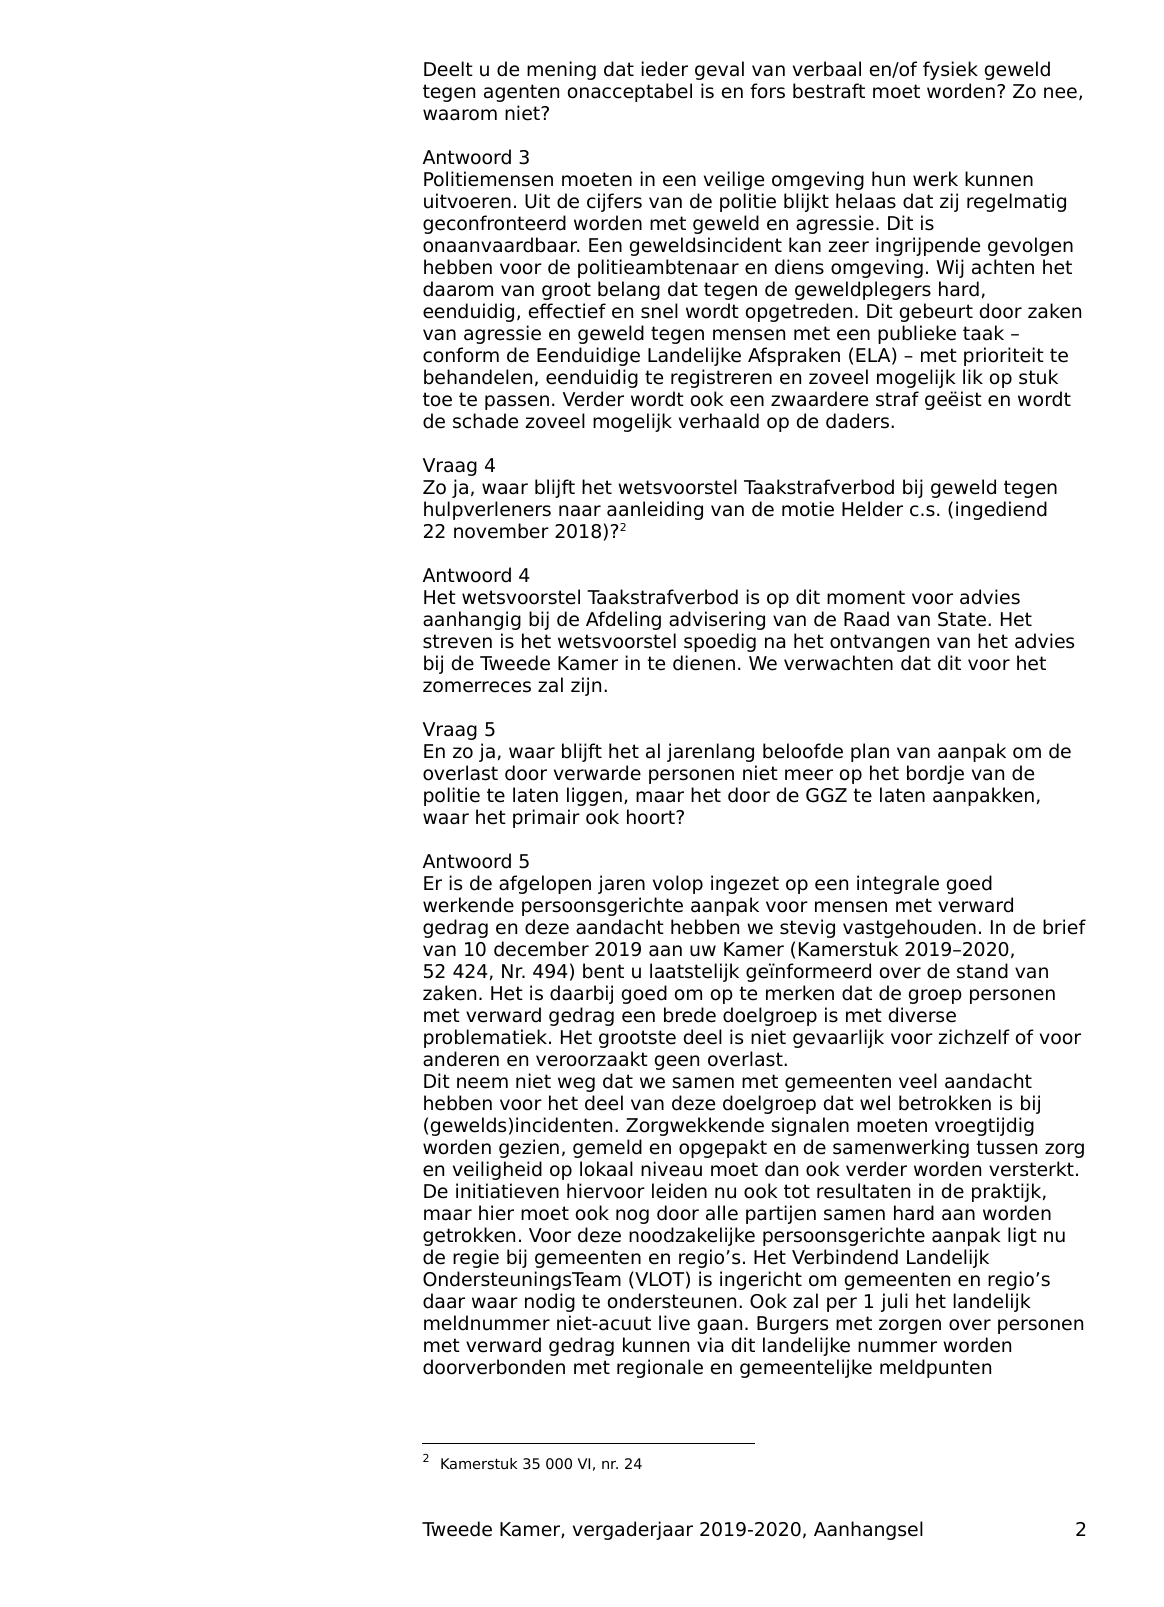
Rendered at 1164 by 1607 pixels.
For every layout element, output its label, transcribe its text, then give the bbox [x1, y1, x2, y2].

text Zo ja, waar blijft het wetsvoorstel Taakstrafverbod bij geweld tegen hulpverleners naar aanleiding van de motie Helder c.s. (ingediend 22 november 2018)? [422, 477, 1087, 543]
text Politiemensen moeten in een veilige omgeving hun werk kunnen uitvoeren. Uit de cijfers van de politie blijkt helaas dat zij regelmatig geconfronteerd worden met geweld en agressie. Dit is onaanvaardbaar. Een geweldsincident kan zeer ingrijpende gevolgen hebben voor de politieambtenaar en diens omgeving. Wij achten het daarom van groot belang dat tegen de geweldplegers hard, eenduidig, effectief en snel wordt opgetreden. Dit gebeurt door zaken van agressie en geweld tegen mensen met een publieke taak – conform de Eenduidige Landelijke Afspraken (ELA) – met prioriteit te behandelen, eenduidig te registreren en zoveel mogelijk lik op stuk toe te passen. Verder wordt ook een zwaardere straf geëist en wordt de schade zoveel mogelijk verhaald op de daders. [422, 169, 1087, 433]
text En zo ja, waar blijft het al jarenlang beloofde plan van aanpak om de overlast door verwarde personen niet meer op het bordje van de politie te laten liggen, maar het door de GGZ te laten aanpakken, waar het primair ook hoort? [422, 741, 1087, 829]
text Er is de afgelopen jaren volop ingezet op een integrale goed werkende persoonsgerichte aanpak voor mensen met verward gedrag en deze aandacht hebben we stevig vastgehouden. In de brief van 10 december 2019 aan uw Kamer (Kamerstuk 2019–2020, 52 424, Nr. 494) bent u laatstelijk geïnformeerd over de stand van zaken. Het is daarbij goed om op te merken dat de groep personen met verward gedrag een brede doelgroep is met diverse problematiek. Het grootste deel is niet gevaarlijk voor zichzelf of voor anderen en veroorzaakt geen overlast. [422, 873, 1087, 1071]
text Het wetsvoorstel Taakstrafverbod is op dit moment voor advies aanhangig bij de Afdeling advisering van de Raad van State. Het streven is het wetsvoorstel spoedig na het ontvangen van het advies bij de Tweede Kamer in te dienen. We verwachten dat dit voor het zomerreces zal zijn. [422, 587, 1087, 697]
text Antwoord 5 [422, 851, 1087, 873]
text Antwoord 4 [422, 565, 1087, 587]
text Kamerstuk 35 000 VI, nr. 24 [422, 1452, 1087, 1474]
text Deelt u de mening dat ieder geval van verbaal en/of fysiek geweld tegen agenten onacceptabel is en fors bestraft moet worden? Zo nee, waarom niet? [422, 59, 1087, 125]
text Antwoord 3 [422, 147, 1087, 169]
text Dit neem niet weg dat we samen met gemeenten veel aandacht hebben voor het deel van deze doelgroep dat wel betrokken is bij (gewelds)incidenten. Zorgwekkende signalen moeten vroegtijdig worden gezien, gemeld en opgepakt en de samenwerking tussen zorg en veiligheid op lokaal niveau moet dan ook verder worden versterkt. De initiatieven hiervoor leiden nu ook tot resultaten in de praktijk, maar hier moet ook nog door alle partijen samen hard aan worden getrokken. Voor deze noodzakelijke persoonsgerichte aanpak ligt nu de regie bij gemeenten en regio’s. Het Verbindend Landelijk OndersteuningsTeam (VLOT) is ingericht om gemeenten en regio’s daar waar nodig te ondersteunen. Ook zal per 1 juli het landelijk meldnummer niet-acuut live gaan. Burgers met zorgen over personen met verward gedrag kunnen via dit landelijke nummer worden doorverbonden met regionale en gemeentelijke meldpunten [422, 1071, 1087, 1379]
text Vraag 4 [422, 455, 1087, 477]
text Vraag 5 [422, 719, 1087, 741]
